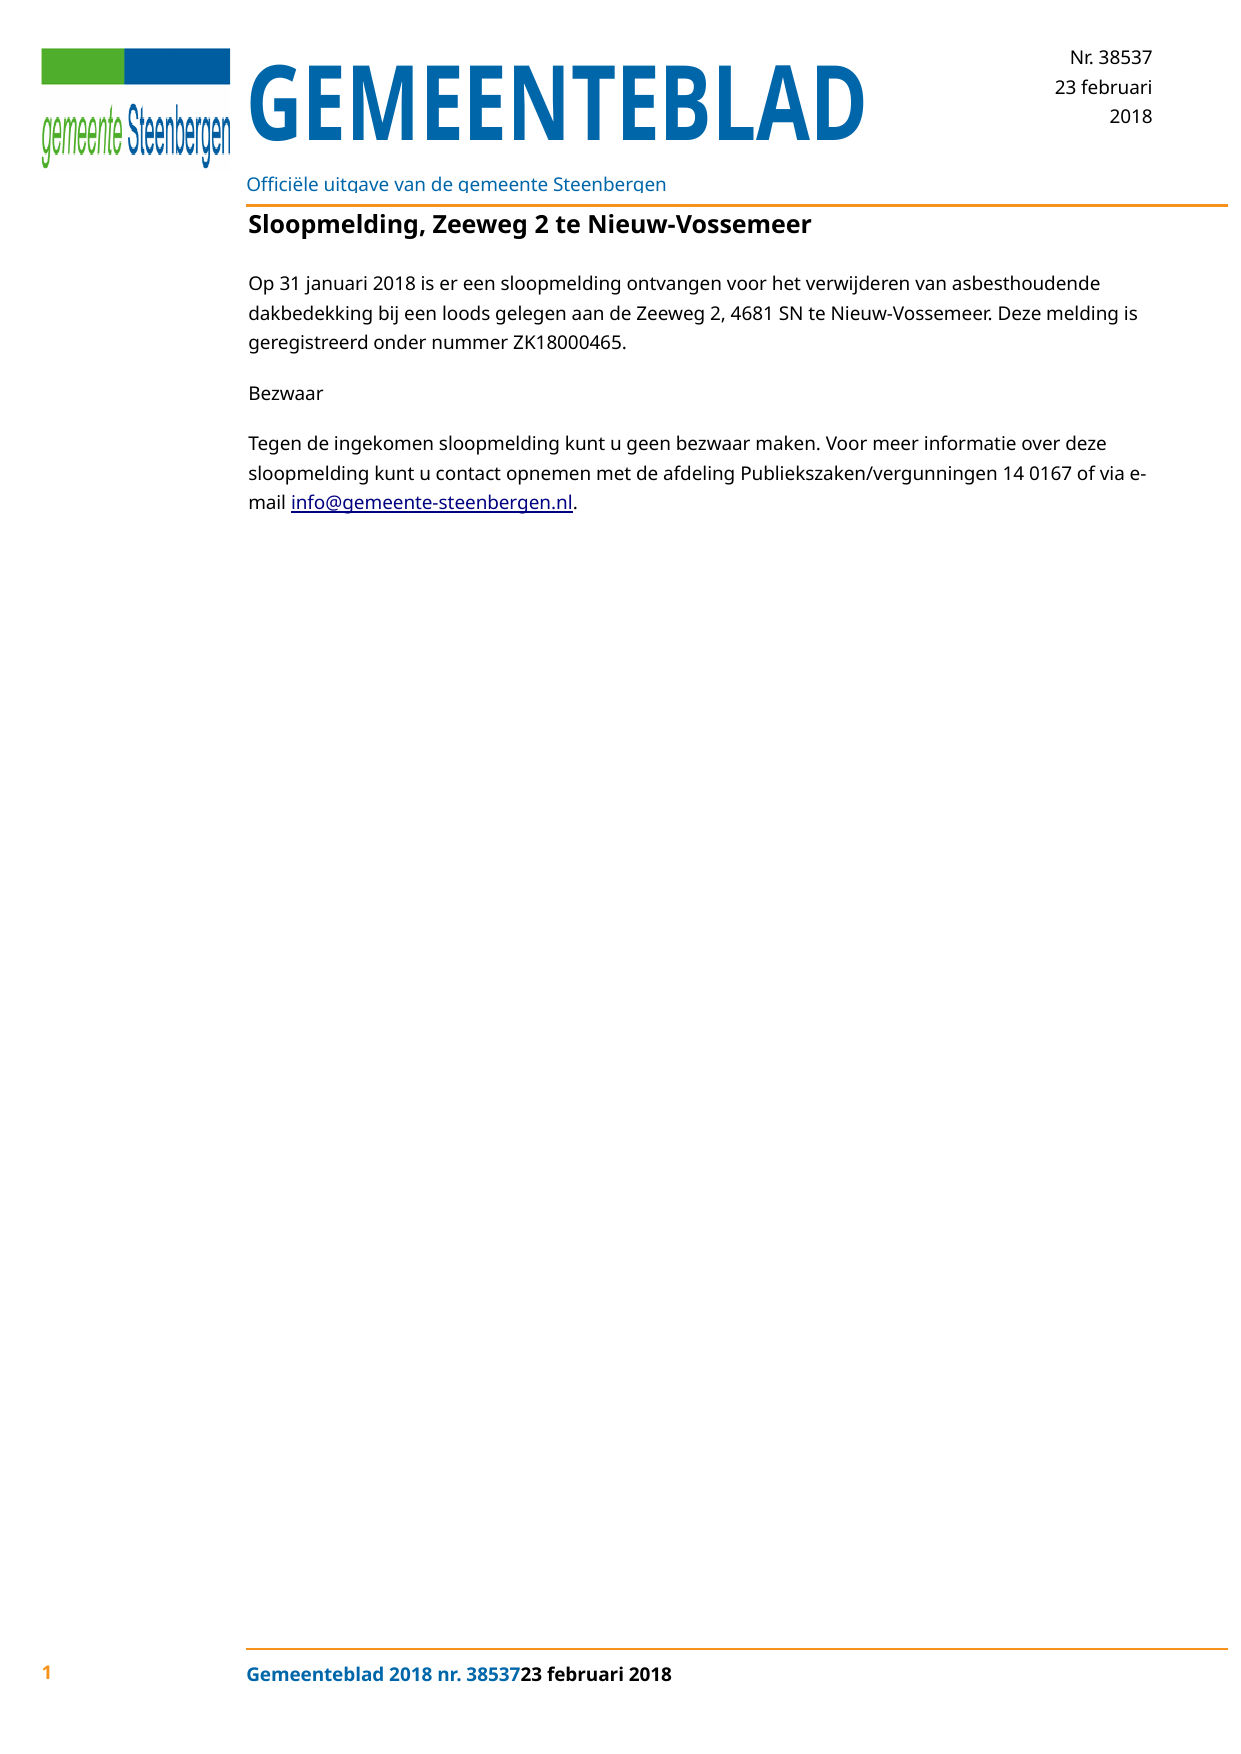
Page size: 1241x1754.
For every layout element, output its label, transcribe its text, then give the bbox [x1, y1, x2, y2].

picture [41, 47, 231, 172]
text Tegen de ingekomen sloopmelding kunt u geen bezwaar maken. Voor meer informatie over deze sloopmelding kunt u contact opnemen met de afdeling Publiekszaken/vergunningen 14 0167 of via e-mail info@gemeente-steenbergen.nl. [248, 430, 1152, 515]
text Sloopmelding, Zeeweg 2 te Nieuw-Vossemeer [248, 207, 1152, 241]
text Op 31 januari 2018 is er een sloopmelding ontvangen voor het verwijderen van asbesthoudende dakbedekking bij een loods gelegen aan de Zeeweg 2, 4681 SN te Nieuw-Vossemeer. Deze melding is geregistreerd onder nummer ZK18000465. [248, 270, 1152, 355]
text Bezwaar [248, 380, 1152, 406]
